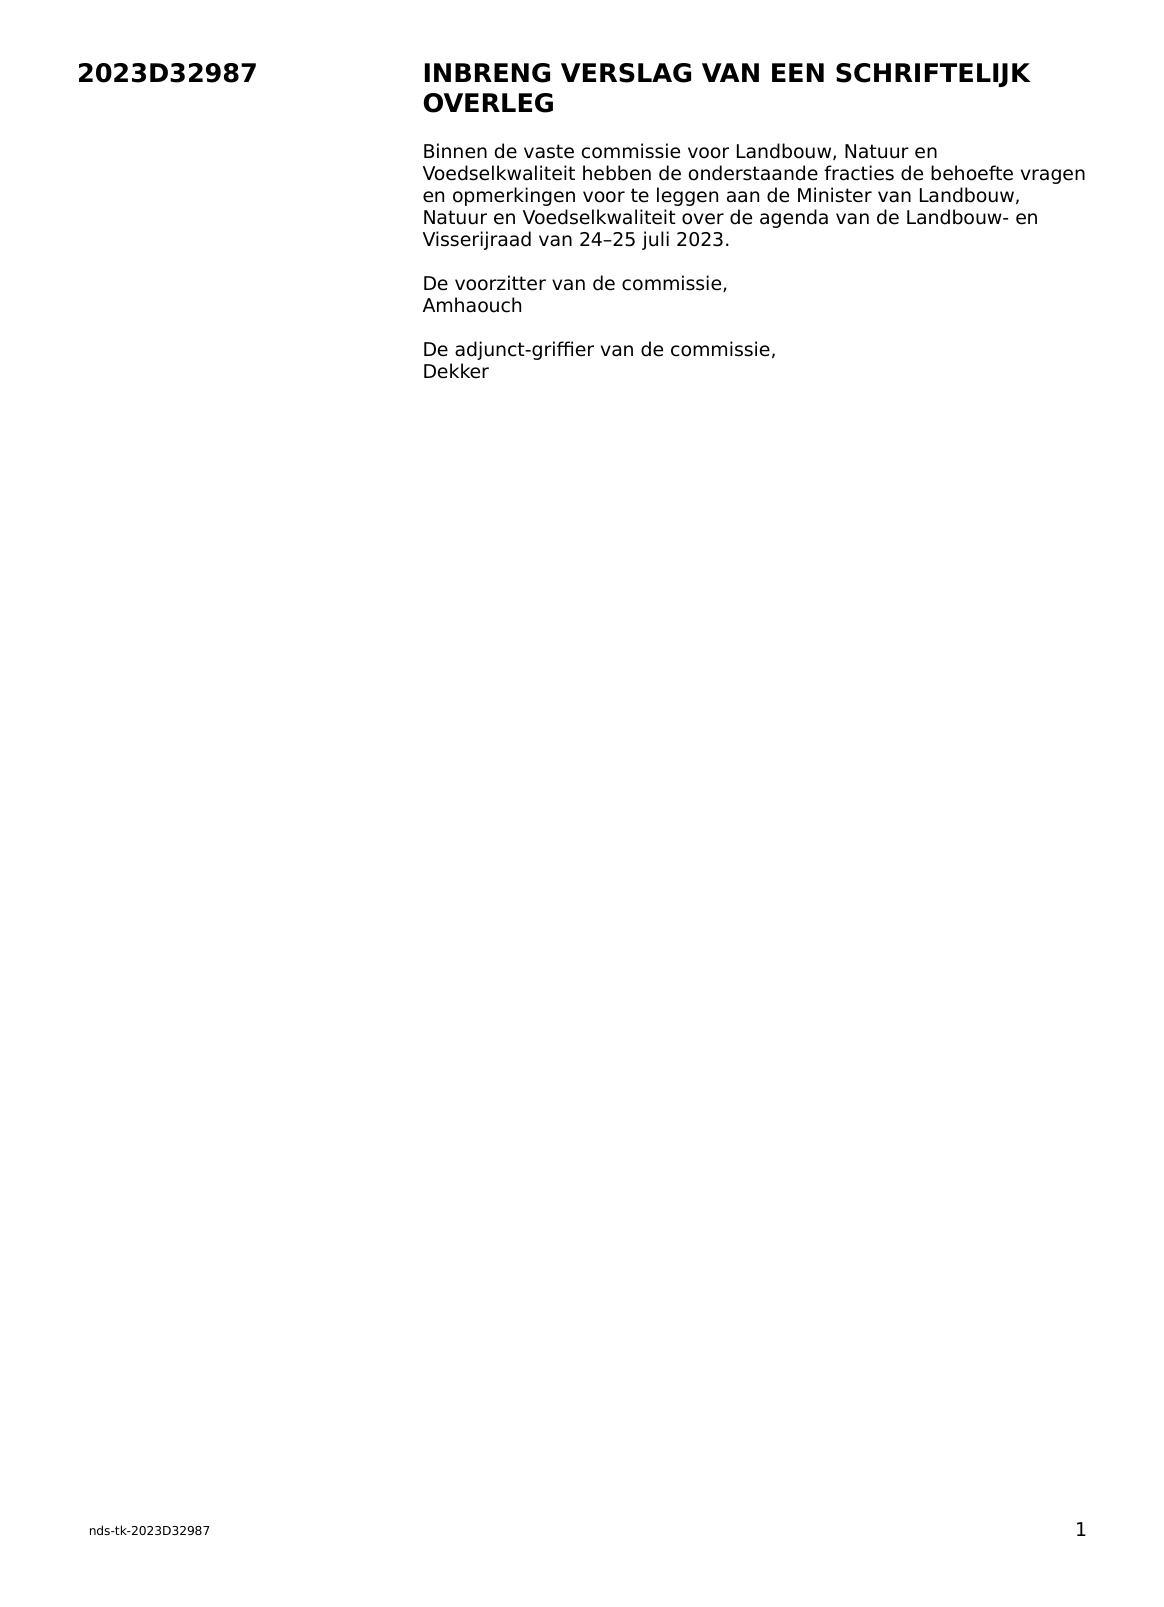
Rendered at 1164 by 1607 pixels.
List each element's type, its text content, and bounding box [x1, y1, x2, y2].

text 2023D32987 INBRENG VERSLAG VAN EEN SCHRIFTELIJK OVERLEG [77, 59, 1087, 118]
text Dekker [422, 361, 1087, 383]
text De adjunct-griffier van de commissie, [422, 339, 1087, 361]
text De voorzitter van de commissie, [422, 273, 1087, 295]
text nds-tk-2023D32987 [88, 1524, 323, 1538]
text Binnen de vaste commissie voor Landbouw, Natuur en Voedselkwaliteit hebben de onderstaande fracties de behoefte vragen en opmerkingen voor te leggen aan de Minister van Landbouw, Natuur en Voedselkwaliteit over de agenda van de Landbouw- en Visserijraad van 24–25 juli 2023. [422, 141, 1087, 251]
text Amhaouch [422, 295, 1087, 317]
